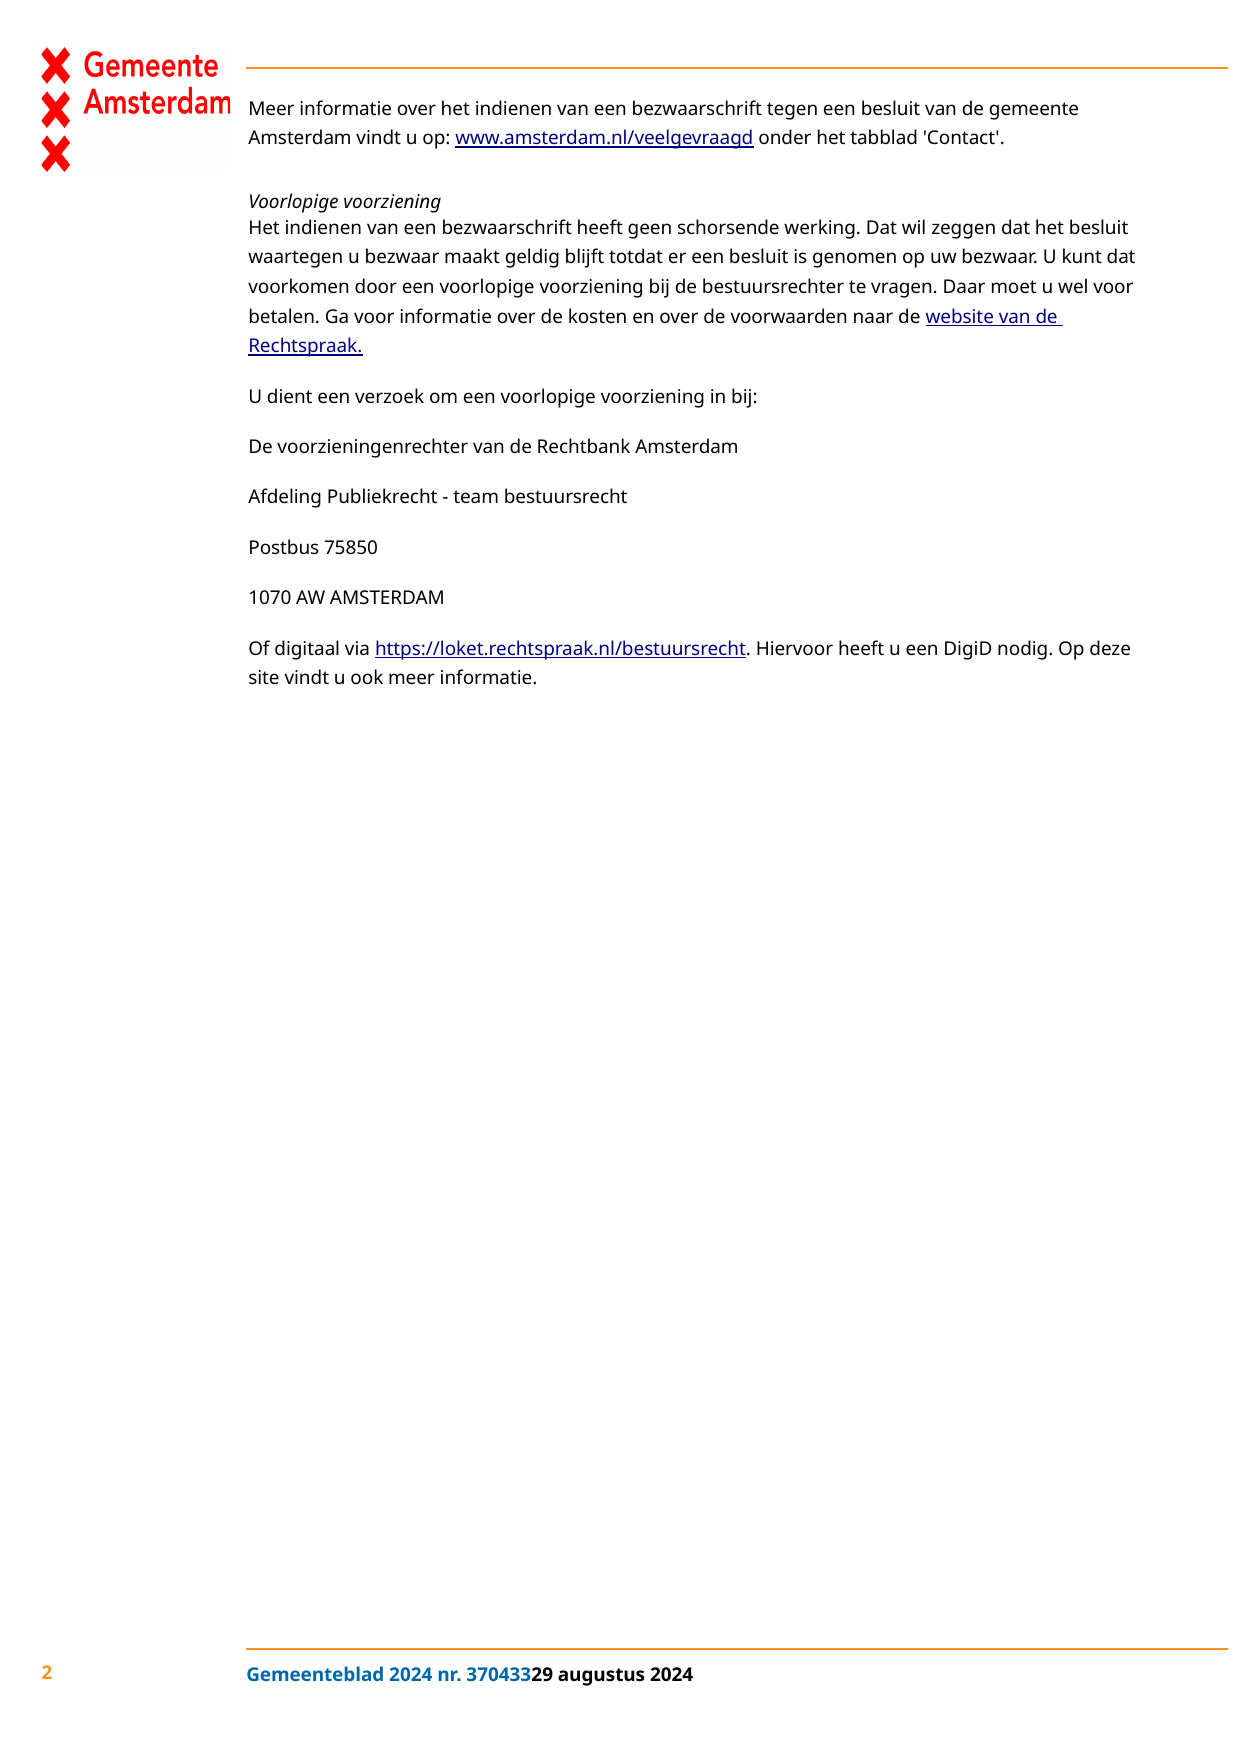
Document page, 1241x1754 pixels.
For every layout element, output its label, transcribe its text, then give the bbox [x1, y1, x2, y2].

text Afdeling Publiekrecht - team bestuursrecht [248, 484, 1152, 509]
text Of digitaal via https://loket.rechtspraak.nl/bestuursrecht. Hiervoor heeft u een DigiD nodig. Op deze site vindt u ook meer informatie. [248, 635, 1152, 690]
text Voorlopige voorziening [248, 188, 1152, 214]
text De voorzieningenrechter van de Rechtbank Amsterdam [248, 433, 1152, 459]
text 1070 AW AMSTERDAM [248, 584, 1152, 610]
text U dient een verzoek om een voorlopige voorziening in bij: [248, 383, 1152, 408]
picture [41, 47, 231, 172]
text Meer informatie over het indienen van een bezwaarschrift tegen een besluit van de gemeente Amsterdam vindt u op: www.amsterdam.nl/veelgevraagd onder het tabblad 'Contact'. [248, 95, 1152, 150]
text Postbus 75850 [248, 534, 1152, 560]
text Het indienen van een bezwaarschrift heeft geen schorsende werking. Dat wil zeggen dat het besluit waartegen u bezwaar maakt geldig blijft totdat er een besluit is genomen op uw bezwaar. U kunt dat voorkomen door een voorlopige voorziening bij de bestuursrechter te vragen. Daar moet u wel voor betalen. Ga voor informatie over de kosten en over de voorwaarden naar de website van de Rechtspraak. [248, 214, 1152, 358]
